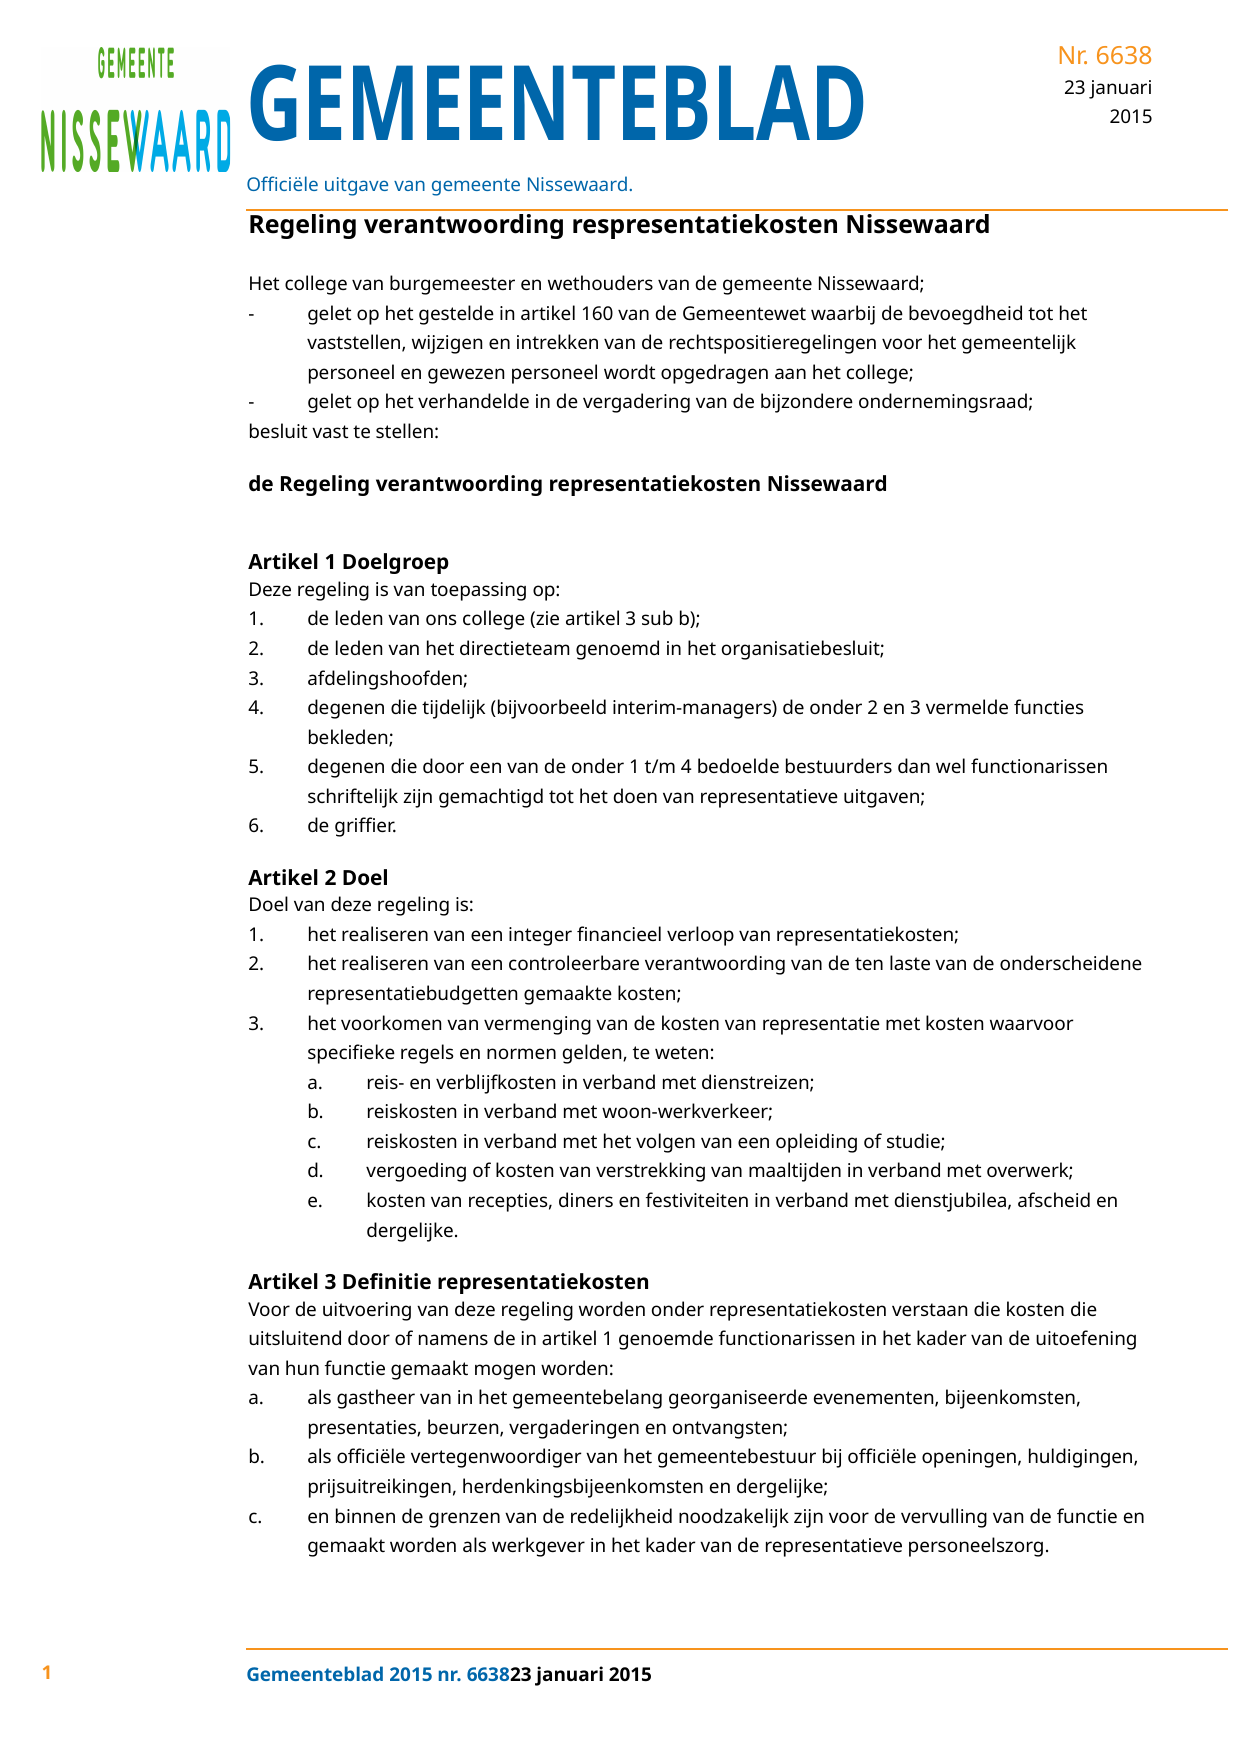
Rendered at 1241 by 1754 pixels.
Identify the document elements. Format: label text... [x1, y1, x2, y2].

list vergoeding of kosten van verstrekking van maaltijden in verband met overwerk; [307, 1158, 1152, 1183]
list gelet op het gestelde in artikel 160 van de Gemeentewet waarbij de bevoegdheid tot het vaststellen, wijzigen en intrekken van de rechtspositieregelingen voor het gemeentelijk personeel en gewezen personeel wordt opgedragen aan het college; [248, 300, 1152, 385]
list de leden van het directieteam genoemd in het organisatiebesluit; [248, 635, 1152, 661]
list als officiële vertegenwoordiger van het gemeentebestuur bij officiële openingen, huldigingen, prijsuitreikingen, herdenkingsbijeenkomsten en dergelijke; [248, 1444, 1152, 1499]
list als gastheer van in het gemeentebelang georganiseerde evenementen, bijeenkomsten, presentaties, beurzen, vergaderingen en ontvangsten; [248, 1384, 1152, 1440]
text Artikel 3 Definitie representatiekosten [248, 1267, 1152, 1296]
list reiskosten in verband met woon-werkverkeer; [307, 1098, 1152, 1124]
list reiskosten in verband met het volgen van een opleiding of studie; [307, 1128, 1152, 1154]
list reis- en verblijfkosten in verband met dienstreizen; [307, 1069, 1152, 1095]
text Deze regeling is van toepassing op: [248, 576, 1152, 602]
picture [200, 151, 206, 172]
list kosten van recepties, diners en festiviteiten in verband met dienstjubilea, afscheid en dergelijke. [307, 1187, 1152, 1243]
text Het college van burgemeester en wethouders van de gemeente Nissewaard; [248, 270, 1152, 296]
list degenen die door een van de onder 1 t/m 4 bedoelde bestuurders dan wel functionarissen schriftelijk zijn gemachtigd tot het doen van representatieve uitgaven; [248, 753, 1152, 809]
text Doel van deze regeling is: [248, 891, 1152, 917]
list de leden van ons college (zie artikel 3 sub b); [248, 606, 1152, 631]
text Artikel 2 Doel [248, 863, 1152, 891]
list gelet op het verhandelde in de vergadering van de bijzondere ondernemingsraad; [248, 389, 1152, 414]
picture [176, 157, 187, 172]
picture [154, 157, 165, 172]
list afdelingshoofden; [248, 665, 1152, 690]
list het voorkomen van vermenging van de kosten van representatie met kosten waarvoor specifieke regels en normen gelden, te weten: [248, 1010, 1152, 1065]
text Regeling verantwoording respresentatiekosten Nissewaard [248, 211, 1152, 241]
list de griffier. [248, 813, 1152, 838]
picture [41, 47, 231, 172]
text Artikel 1 Doelgroep [248, 547, 1152, 576]
list het realiseren van een controleerbare verantwoording van de ten laste van de onderscheidene representatiebudgetten gemaakte kosten; [248, 951, 1152, 1006]
list het realiseren van een integer financieel verloop van representatiekosten; [248, 921, 1152, 947]
text de Regeling verantwoording representatiekosten Nissewaard [248, 469, 1152, 497]
text Voor de uitvoering van deze regeling worden onder representatiekosten verstaan die kosten die uitsluitend door of namens de in artikel 1 genoemde functionarissen in het kader van de uitoefening van hun functie gemaakt mogen worden: [248, 1296, 1152, 1381]
picture [201, 122, 206, 138]
list degenen die tijdelijk (bijvoorbeeld interim-managers) de onder 2 en 3 vermelde functies bekleden; [248, 694, 1152, 749]
list en binnen de grenzen van de redelijkheid noodzakelijk zijn voor de vervulling van de functie en gemaakt worden als werkgever in het kader van de representatieve personeelszorg. [248, 1503, 1152, 1558]
picture [222, 122, 227, 160]
text besluit vast te stellen: [248, 418, 1152, 444]
